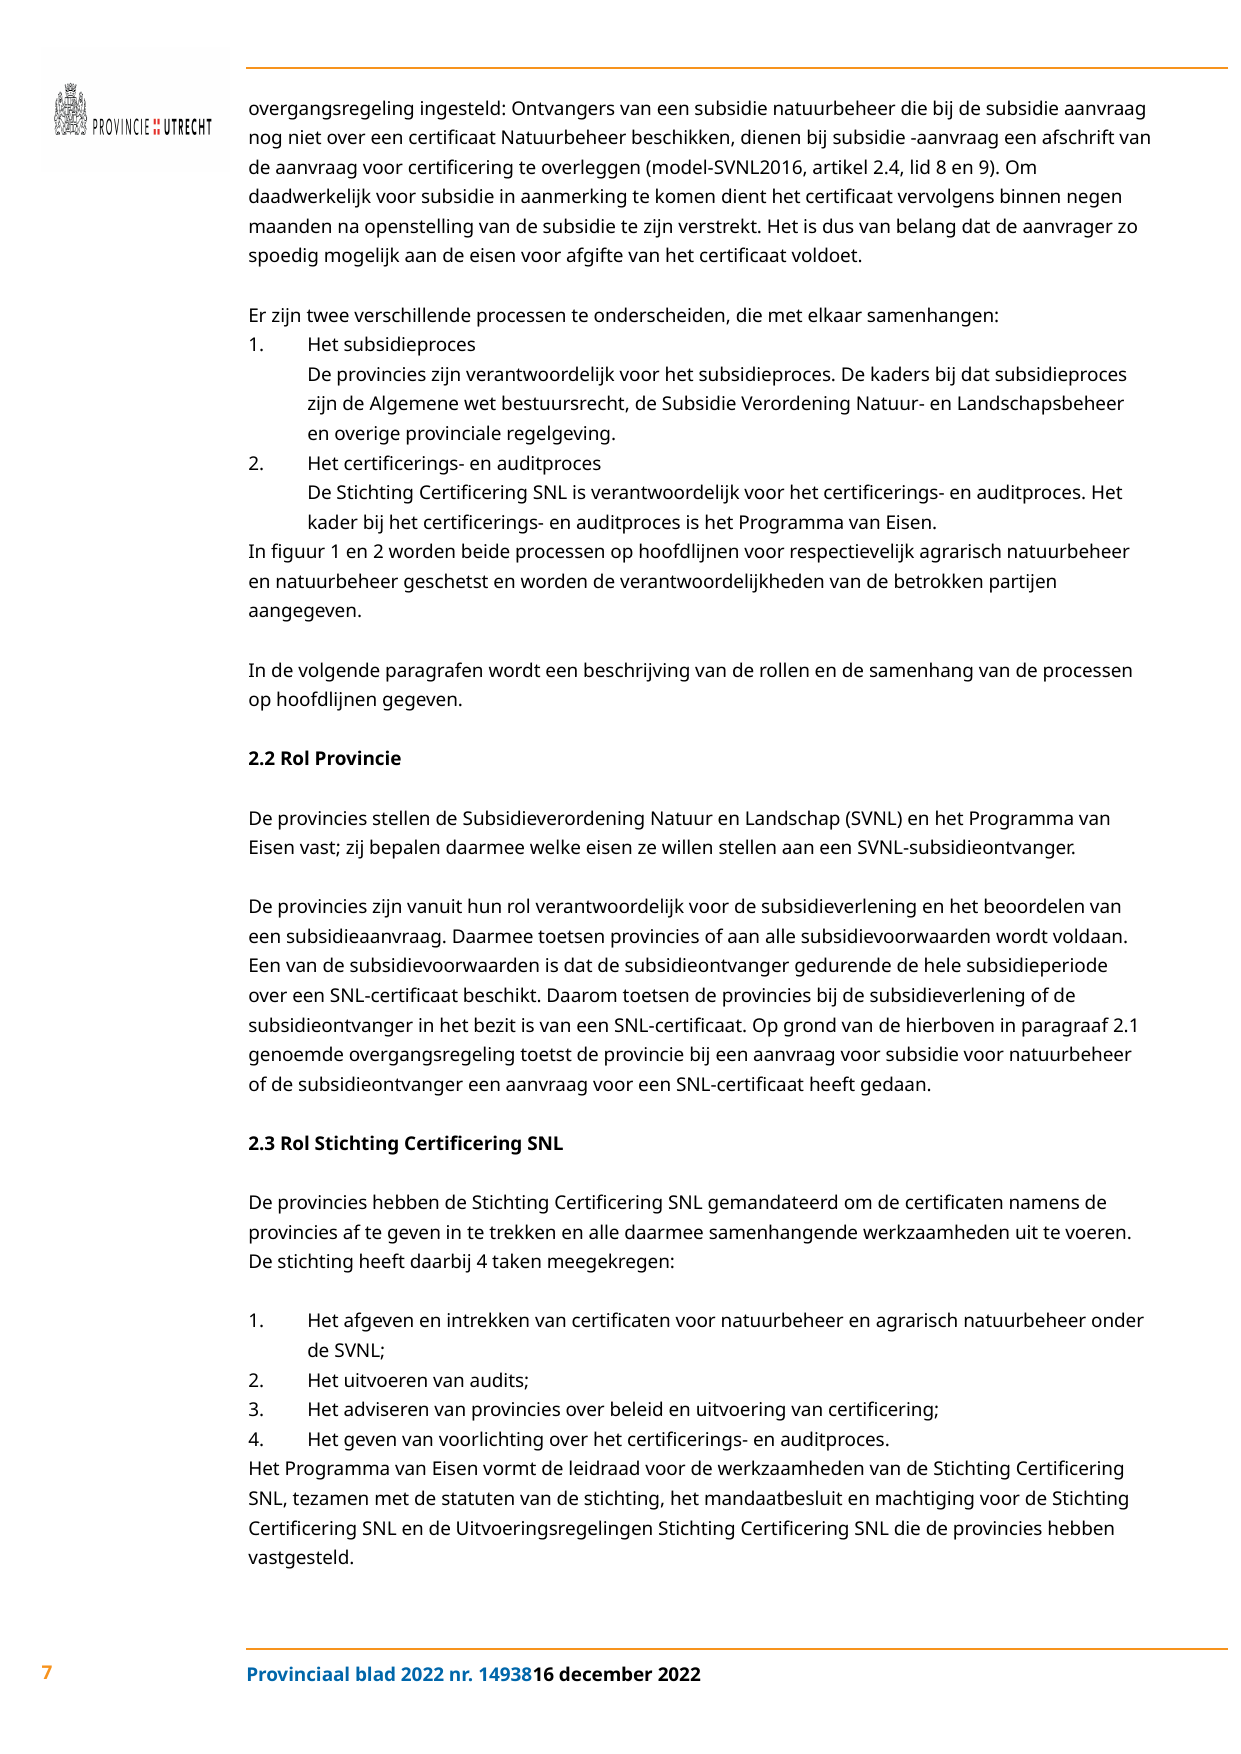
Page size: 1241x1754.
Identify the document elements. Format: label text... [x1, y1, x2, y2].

list De provincies zijn verantwoordelijk voor het subsidieproces. De kaders bij dat subsidieproces zijn de Algemene wet bestuursrecht, de Subsidie Verordening Natuur- en Landschapsbeheer en overige provinciale regelgeving. [248, 361, 1152, 446]
text De provincies stellen de Subsidieverordening Natuur en Landschap (SVNL) en het Programma van Eisen vast; zij bepalen daarmee welke eisen ze willen stellen aan een SVNL-subsidieontvanger. [248, 805, 1152, 860]
picture [41, 47, 231, 172]
list Het certificerings- en auditproces [248, 450, 1152, 476]
list Het subsidieproces [248, 331, 1152, 357]
text 2.2 Rol Provincie [248, 746, 1152, 771]
list De Stichting Certificering SNL is verantwoordelijk voor het certificerings- en auditproces. Het kader bij het certificerings- en auditproces is het Programma van Eisen. [248, 479, 1152, 535]
list Het afgeven en intrekken van certificaten voor natuurbeheer en agrarisch natuurbeheer onder de SVNL; [248, 1308, 1152, 1363]
list Het uitvoeren van audits; [248, 1367, 1152, 1393]
text overgangsregeling ingesteld: Ontvangers van een subsidie natuurbeheer die bij de subsidie aanvraag nog niet over een certificaat Natuurbeheer beschikken, dienen bij subsidie -aanvraag een afschrift van de aanvraag voor certificering te overleggen (model-SVNL2016, artikel 2.4, lid 8 en 9). Om daadwerkelijk voor subsidie in aanmerking te komen dient het certificaat vervolgens binnen negen maanden na openstelling van de subsidie te zijn verstrekt. Het is dus van belang dat de aanvrager zo spoedig mogelijk aan de eisen voor afgifte van het certificaat voldoet. [248, 95, 1152, 268]
text De provincies hebben de Stichting Certificering SNL gemandateerd om de certificaten namens de provincies af te geven in te trekken en alle daarmee samenhangende werkzaamheden uit te voeren. De stichting heeft daarbij 4 taken meegekregen: [248, 1189, 1152, 1274]
text In de volgende paragrafen wordt een beschrijving van de rollen en de samenhang van de processen op hoofdlijnen gegeven. [248, 657, 1152, 712]
list Het adviseren van provincies over beleid en uitvoering van certificering; [248, 1396, 1152, 1422]
text In figuur 1 en 2 worden beide processen op hoofdlijnen voor respectievelijk agrarisch natuurbeheer en natuurbeheer geschetst en worden de verantwoordelijkheden van de betrokken partijen aangegeven. [248, 538, 1152, 623]
text Er zijn twee verschillende processen te onderscheiden, die met elkaar samenhangen: [248, 302, 1152, 328]
list Het geven van voorlichting over het certificerings- en auditproces. [248, 1426, 1152, 1452]
text De provincies zijn vanuit hun rol verantwoordelijk voor de subsidieverlening en het beoordelen van een subsidieaanvraag. Daarmee toetsen provincies of aan alle subsidievoorwaarden wordt voldaan. Een van de subsidievoorwaarden is dat de subsidieontvanger gedurende de hele subsidieperiode over een SNL-certificaat beschikt. Daarom toetsen de provincies bij de subsidieverlening of de subsidieontvanger in het bezit is van een SNL-certificaat. Op grond van de hierboven in paragraaf 2.1 genoemde overgangsregeling toetst de provincie bij een aanvraag voor subsidie voor natuurbeheer of de subsidieontvanger een aanvraag voor een SNL-certificaat heeft gedaan. [248, 893, 1152, 1097]
text Het Programma van Eisen vormt de leidraad voor de werkzaamheden van de Stichting Certificering SNL, tezamen met de statuten van de stichting, het mandaatbesluit en machtiging voor de Stichting Certificering SNL en de Uitvoeringsregelingen Stichting Certificering SNL die de provincies hebben vastgesteld. [248, 1456, 1152, 1570]
text 2.3 Rol Stichting Certificering SNL [248, 1130, 1152, 1156]
